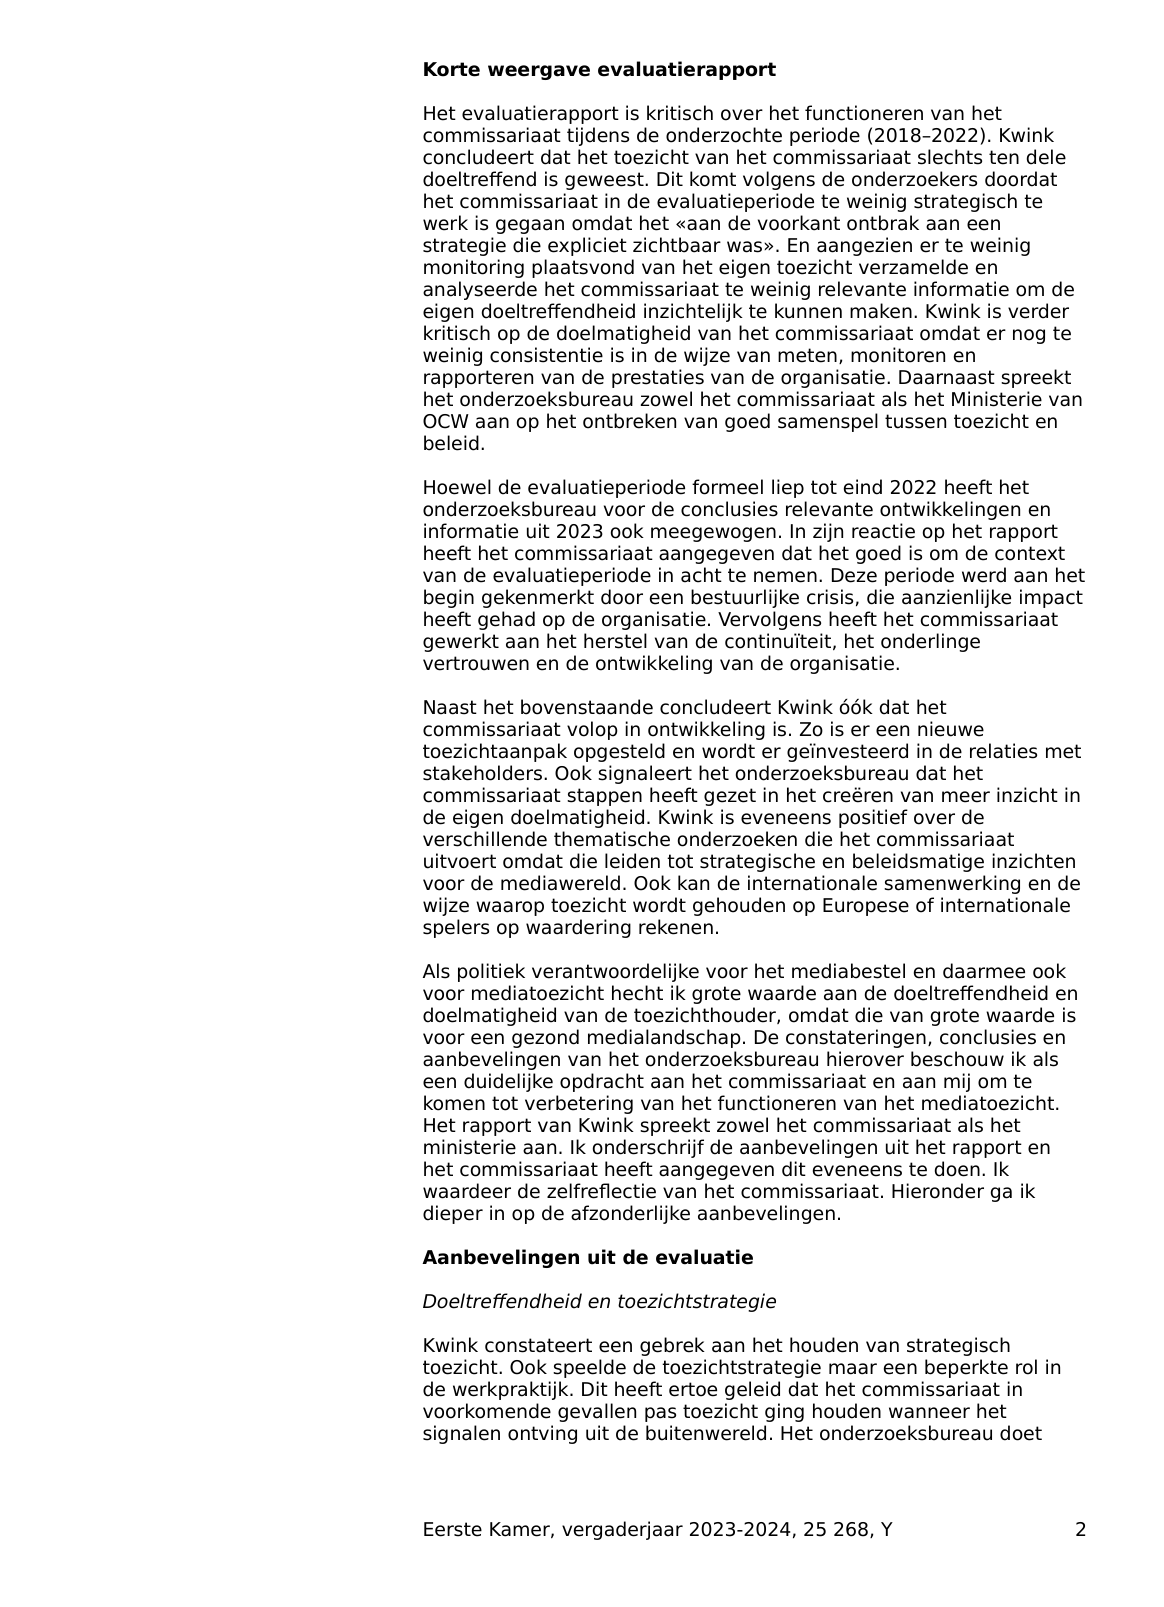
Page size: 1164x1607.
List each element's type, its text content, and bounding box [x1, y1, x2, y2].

text Naast het bovenstaande concludeert Kwink óók dat het commissariaat volop in ontwikkeling is. Zo is er een nieuwe toezichtaanpak opgesteld en wordt er geïnvesteerd in de relaties met stakeholders. Ook signaleert het onderzoeksbureau dat het commissariaat stappen heeft gezet in het creëren van meer inzicht in de eigen doelmatigheid. Kwink is eveneens positief over de verschillende thematische onderzoeken die het commissariaat uitvoert omdat die leiden tot strategische en beleidsmatige inzichten voor de mediawereld. Ook kan de internationale samenwerking en de wijze waarop toezicht wordt gehouden op Europese of internationale spelers op waardering rekenen. [422, 697, 1087, 939]
text Als politiek verantwoordelijke voor het mediabestel en daarmee ook voor mediatoezicht hecht ik grote waarde aan de doeltreffendheid en doelmatigheid van de toezichthouder, omdat die van grote waarde is voor een gezond medialandschap. De constateringen, conclusies en aanbevelingen van het onderzoeksbureau hierover beschouw ik als een duidelijke opdracht aan het commissariaat en aan mij om te komen tot verbetering van het functioneren van het mediatoezicht. Het rapport van Kwink spreekt zowel het commissariaat als het ministerie aan. Ik onderschrijf de aanbevelingen uit het rapport en het commissariaat heeft aangegeven dit eveneens te doen. Ik waardeer de zelfreflectie van het commissariaat. Hieronder ga ik dieper in op de afzonderlijke aanbevelingen. [422, 961, 1087, 1225]
subtitle Aanbevelingen uit de evaluatie [422, 1247, 1087, 1269]
subtitle Korte weergave evaluatierapport [422, 59, 1087, 81]
text Het evaluatierapport is kritisch over het functioneren van het commissariaat tijdens de onderzochte periode (2018–2022). Kwink concludeert dat het toezicht van het commissariaat slechts ten dele doeltreffend is geweest. Dit komt volgens de onderzoekers doordat het commissariaat in de evaluatieperiode te weinig strategisch te werk is gegaan omdat het «aan de voorkant ontbrak aan een strategie die expliciet zichtbaar was». En aangezien er te weinig monitoring plaatsvond van het eigen toezicht verzamelde en analyseerde het commissariaat te weinig relevante informatie om de eigen doeltreffendheid inzichtelijk te kunnen maken. Kwink is verder kritisch op de doelmatigheid van het commissariaat omdat er nog te weinig consistentie is in de wijze van meten, monitoren en rapporteren van de prestaties van de organisatie. Daarnaast spreekt het onderzoeksbureau zowel het commissariaat als het Ministerie van OCW aan op het ontbreken van goed samenspel tussen toezicht en beleid. [422, 103, 1087, 455]
text Hoewel de evaluatieperiode formeel liep tot eind 2022 heeft het onderzoeksbureau voor de conclusies relevante ontwikkelingen en informatie uit 2023 ook meegewogen. In zijn reactie op het rapport heeft het commissariaat aangegeven dat het goed is om de context van de evaluatieperiode in acht te nemen. Deze periode werd aan het begin gekenmerkt door een bestuurlijke crisis, die aanzienlijke impact heeft gehad op de organisatie. Vervolgens heeft het commissariaat gewerkt aan het herstel van de continuïteit, het onderlinge vertrouwen en de ontwikkeling van de organisatie. [422, 477, 1087, 675]
subtitle Doeltreffendheid en toezichtstrategie [422, 1291, 1087, 1313]
text Kwink constateert een gebrek aan het houden van strategisch toezicht. Ook speelde de toezichtstrategie maar een beperkte rol in de werkpraktijk. Dit heeft ertoe geleid dat het commissariaat in voorkomende gevallen pas toezicht ging houden wanneer het signalen ontving uit de buitenwereld. Het onderzoeksbureau doet [422, 1335, 1087, 1445]
